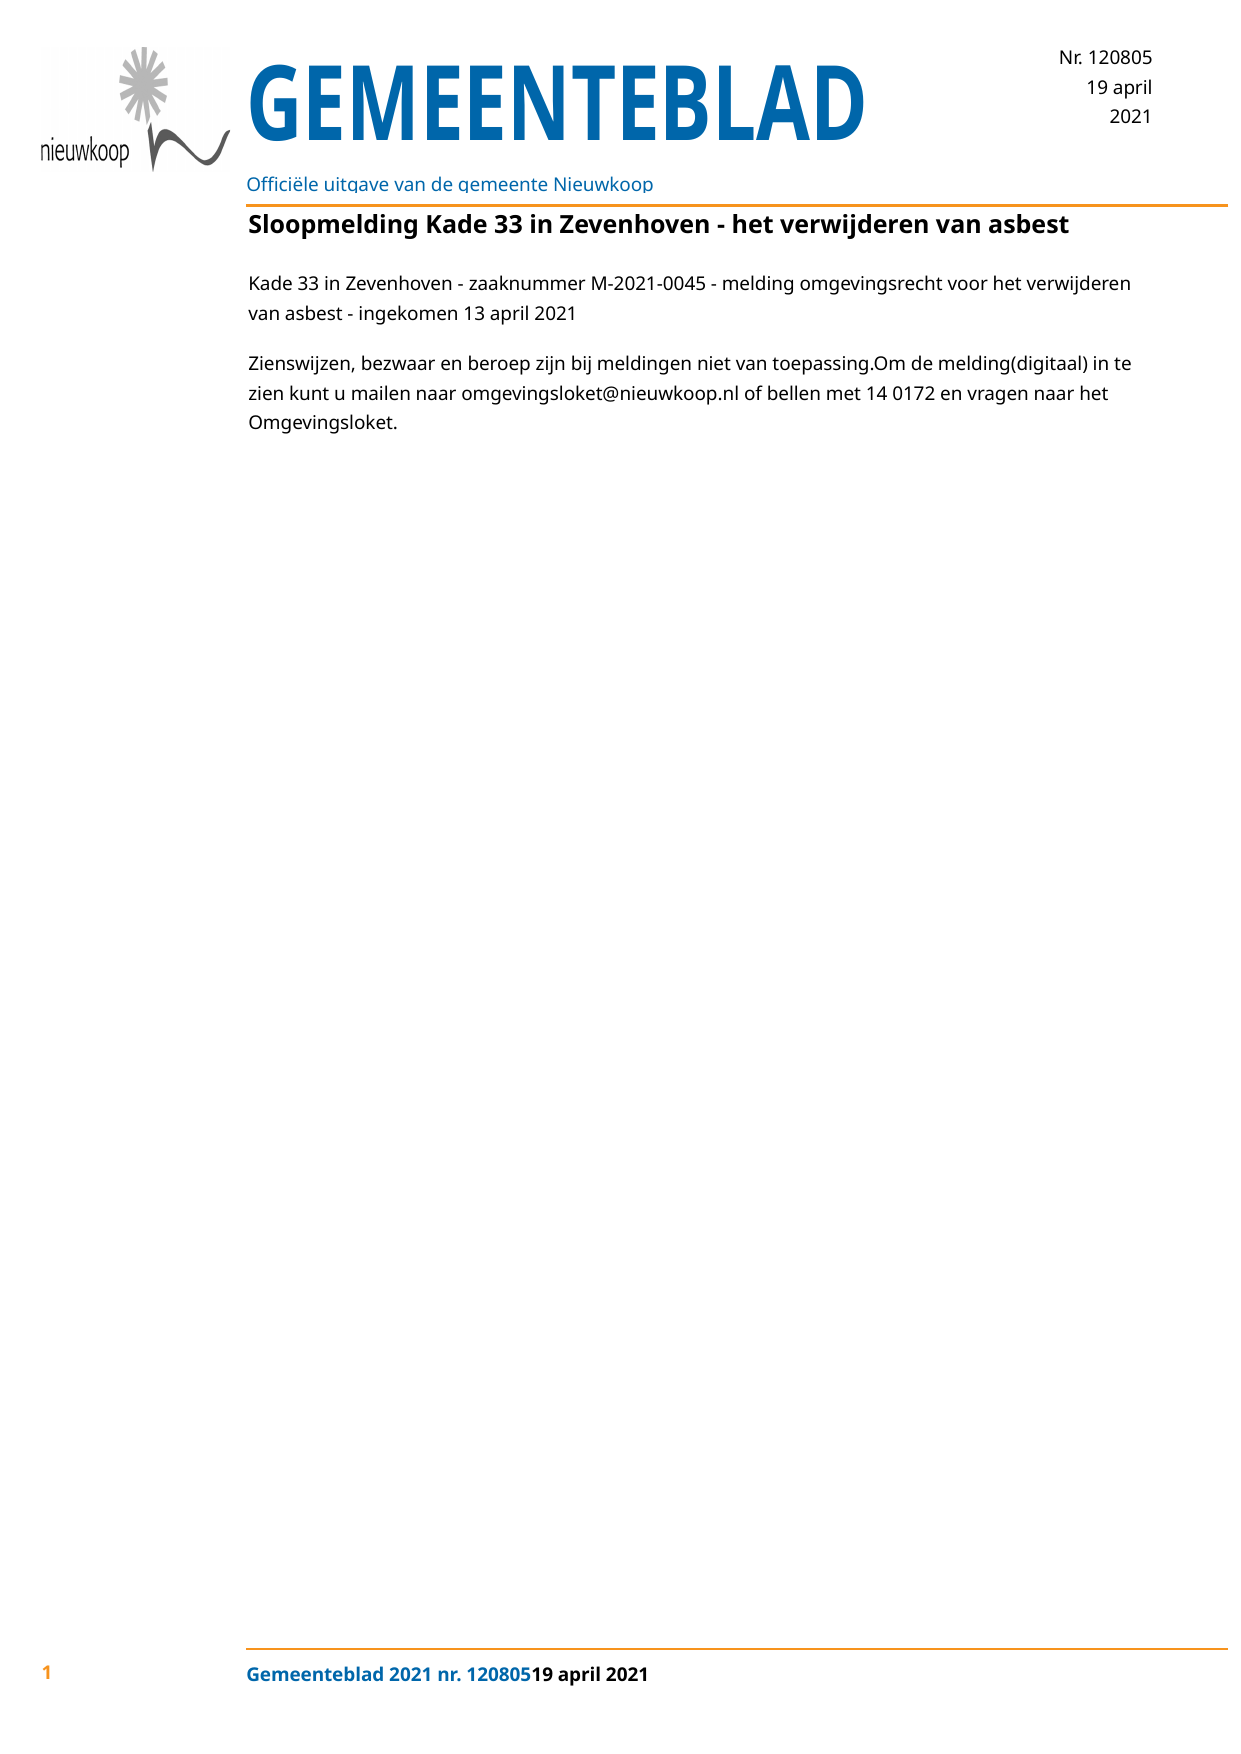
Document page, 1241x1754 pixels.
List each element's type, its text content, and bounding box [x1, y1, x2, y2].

picture [41, 47, 231, 172]
text Zienswijzen, bezwaar en beroep zijn bij meldingen niet van toepassing.Om de melding(digitaal) in te zien kunt u mailen naar omgevingsloket@nieuwkoop.nl of bellen met 14 0172 en vragen naar het Omgevingsloket. [248, 350, 1152, 435]
text Sloopmelding Kade 33 in Zevenhoven - het verwijderen van asbest [248, 207, 1152, 241]
text Kade 33 in Zevenhoven - zaaknummer M-2021-0045 - melding omgevingsrecht voor het verwijderen van asbest - ingekomen 13 april 2021 [248, 270, 1152, 326]
